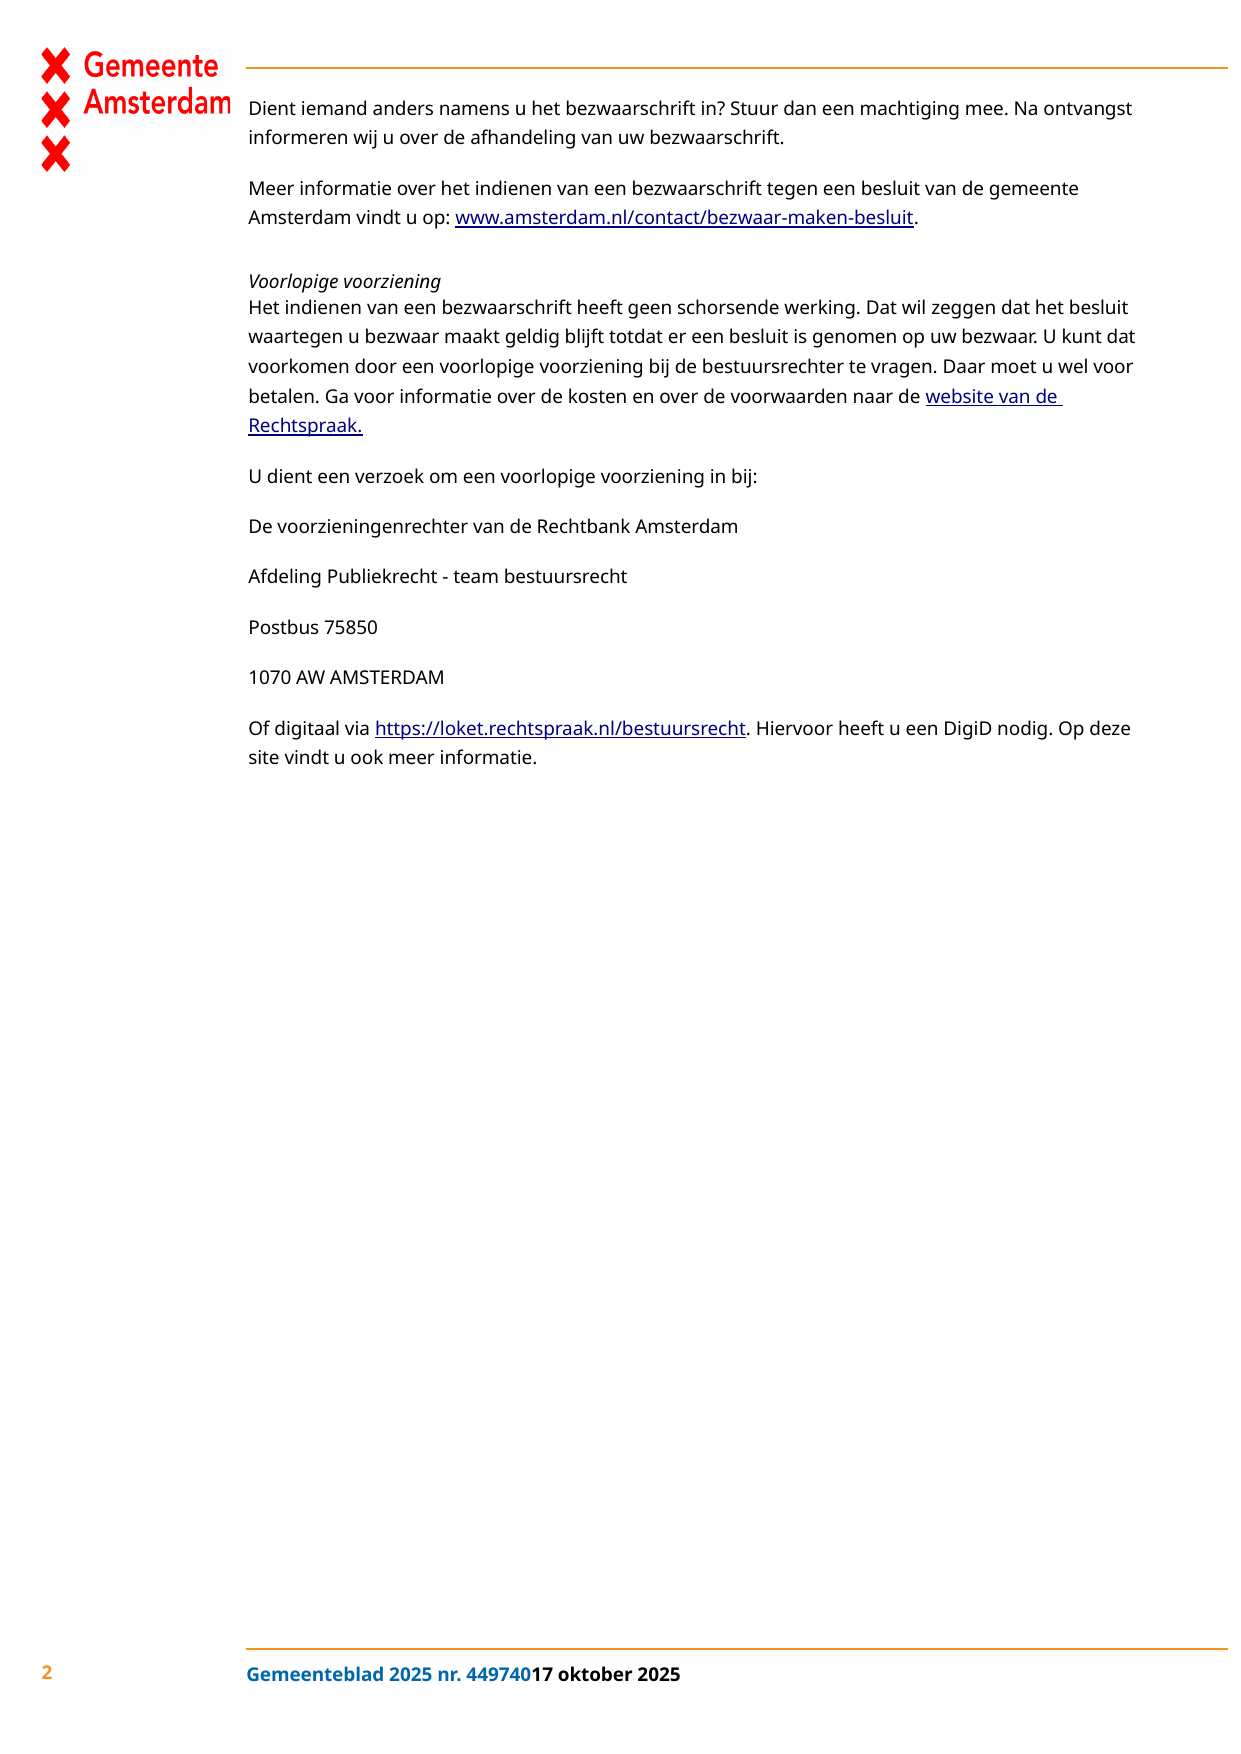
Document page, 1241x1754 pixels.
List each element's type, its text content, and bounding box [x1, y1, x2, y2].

text 1070 AW AMSTERDAM [248, 664, 1152, 690]
text Afdeling Publiekrecht - team bestuursrecht [248, 564, 1152, 589]
text Het indienen van een bezwaarschrift heeft geen schorsende werking. Dat wil zeggen dat het besluit waartegen u bezwaar maakt geldig blijft totdat er een besluit is genomen op uw bezwaar. U kunt dat voorkomen door een voorlopige voorziening bij de bestuursrechter te vragen. Daar moet u wel voor betalen. Ga voor informatie over de kosten en over de voorwaarden naar de website van de Rechtspraak. [248, 294, 1152, 438]
text U dient een verzoek om een voorlopige voorziening in bij: [248, 463, 1152, 488]
text Of digitaal via https://loket.rechtspraak.nl/bestuursrecht. Hiervoor heeft u een DigiD nodig. Op deze site vindt u ook meer informatie. [248, 715, 1152, 770]
text Dient iemand anders namens u het bezwaarschrift in? Stuur dan een machtiging mee. Na ontvangst informeren wij u over de afhandeling van uw bezwaarschrift. [248, 95, 1152, 150]
text Meer informatie over het indienen van een bezwaarschrift tegen een besluit van de gemeente Amsterdam vindt u op: www.amsterdam.nl/contact/bezwaar-maken-besluit. [248, 175, 1152, 230]
text Postbus 75850 [248, 614, 1152, 640]
text Voorlopige voorziening [248, 268, 1152, 294]
text De voorzieningenrechter van de Rechtbank Amsterdam [248, 513, 1152, 539]
picture [41, 47, 231, 172]
